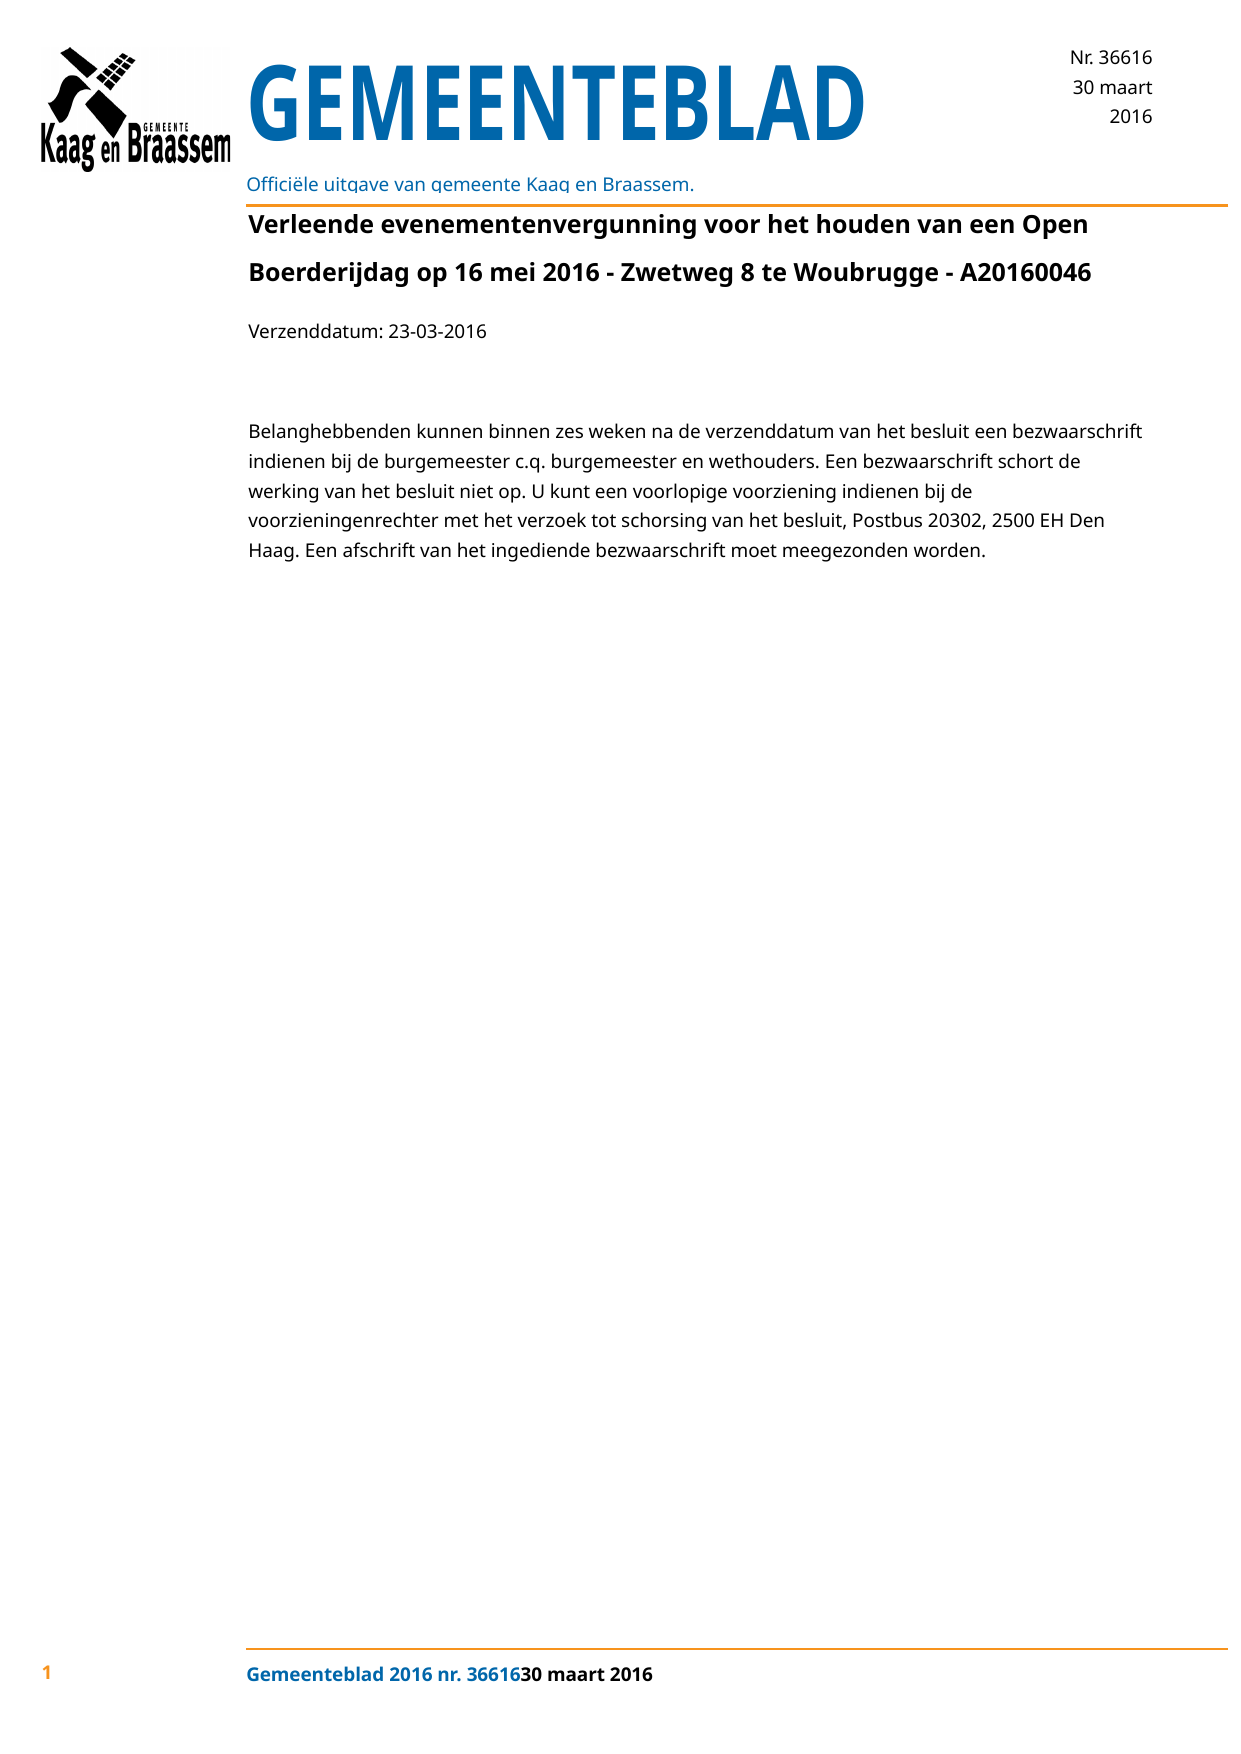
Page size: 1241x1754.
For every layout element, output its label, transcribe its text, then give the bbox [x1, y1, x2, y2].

picture [41, 47, 231, 172]
text Verzenddatum: 23-03-2016 [248, 318, 1152, 344]
text Belanghebbenden kunnen binnen zes weken na de verzenddatum van het besluit een bezwaarschrift indienen bij de burgemeester c.q. burgemeester en wethouders. Een bezwaarschrift schort de werking van het besluit niet op. U kunt een voorlopige voorziening indienen bij de voorzieningenrechter met het verzoek tot schorsing van het besluit, Postbus 20302, 2500 EH Den Haag. Een afschrift van het ingediende bezwaarschrift moet meegezonden worden. [248, 419, 1152, 563]
text Verleende evenementenvergunning voor het houden van een Open Boerderijdag op 16 mei 2016 - Zwetweg 8 te Woubrugge - A20160046 [248, 207, 1152, 288]
